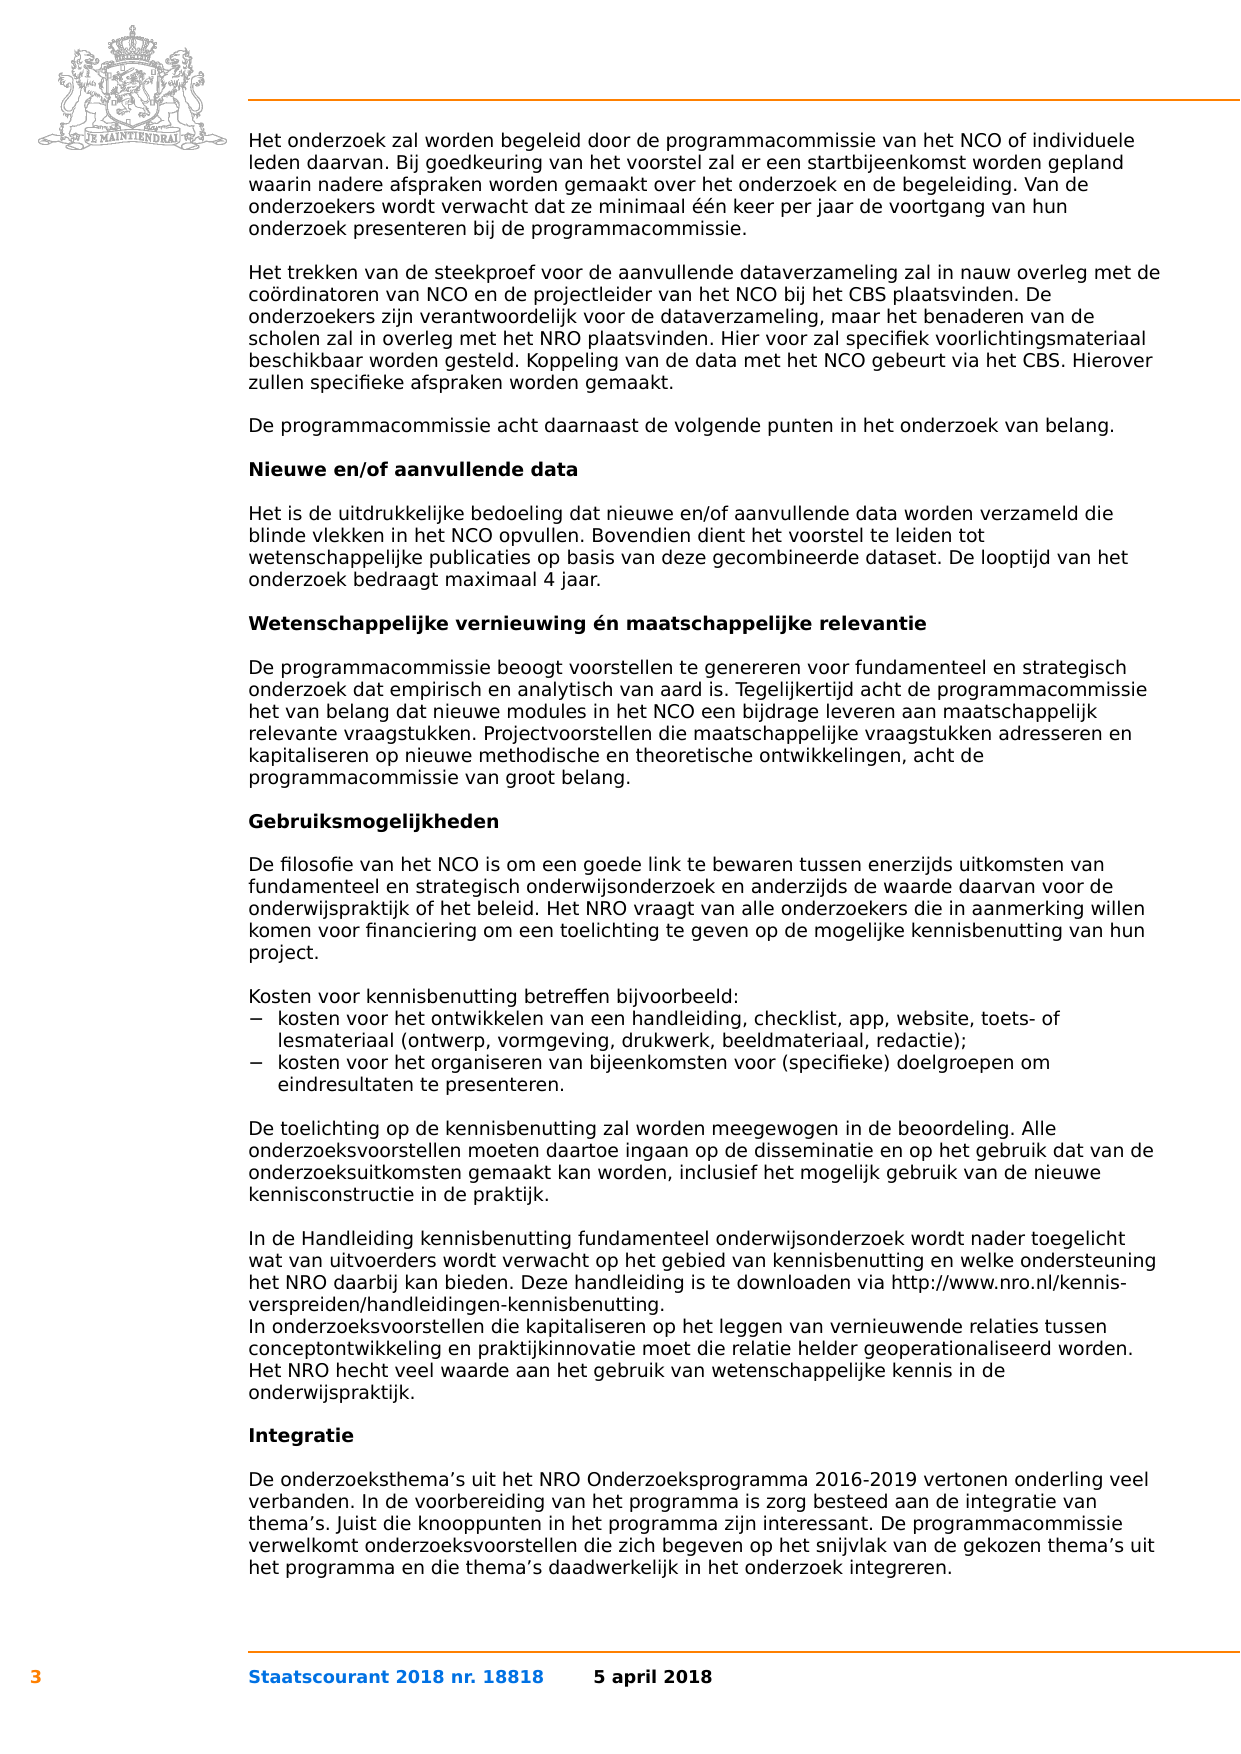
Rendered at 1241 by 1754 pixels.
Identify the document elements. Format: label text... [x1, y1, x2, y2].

text Het is de uitdrukkelijke bedoeling dat nieuwe en/of aanvullende data worden verzameld die blinde vlekken in het NCO opvullen. Bovendien dient het voorstel te leiden tot wetenschappelijke publicaties op basis van deze gecombineerde dataset. De looptijd van het onderzoek bedraagt maximaal 4 jaar. [248, 503, 1163, 591]
picture [38, 25, 227, 150]
text In de Handleiding kennisbenutting fundamenteel onderwijsonderzoek wordt nader toegelicht wat van uitvoerders wordt verwacht op het gebied van kennisbenutting en welke ondersteuning het NRO daarbij kan bieden. Deze handleiding is te downloaden via http://www.nro.nl/kennis-verspreiden/handleidingen-kennisbenutting. [248, 1228, 1163, 1316]
text De toelichting op de kennisbenutting zal worden meegewogen in de beoordeling. Alle onderzoeksvoorstellen moeten daartoe ingaan op de disseminatie en op het gebruik dat van de onderzoeksuitkomsten gemaakt kan worden, inclusief het mogelijk gebruik van de nieuwe kennisconstructie in de praktijk. [248, 1118, 1163, 1206]
text − kosten voor het organiseren van bijeenkomsten voor (specifieke) doelgroepen om eindresultaten te presenteren. [248, 1052, 1163, 1096]
subtitle Gebruiksmogelijkheden [248, 811, 1163, 832]
text In onderzoeksvoorstellen die kapitaliseren op het leggen van vernieuwende relaties tussen conceptontwikkeling en praktijkinnovatie moet die relatie helder geoperationaliseerd worden. Het NRO hecht veel waarde aan het gebruik van wetenschappelijke kennis in de onderwijspraktijk. [248, 1316, 1163, 1403]
text De programmacommissie beoogt voorstellen te genereren voor fundamenteel en strategisch onderzoek dat empirisch en analytisch van aard is. Tegelijkertijd acht de programmacommissie het van belang dat nieuwe modules in het NCO een bijdrage leveren aan maatschappelijk relevante vraagstukken. Projectvoorstellen die maatschappelijke vraagstukken adresseren en kapitaliseren op nieuwe methodische en theoretische ontwikkelingen, acht de programmacommissie van groot belang. [248, 657, 1163, 789]
subtitle Wetenschappelijke vernieuwing én maatschappelijke relevantie [248, 613, 1163, 635]
text De programmacommissie acht daarnaast de volgende punten in het onderzoek van belang. [248, 415, 1163, 437]
subtitle Integratie [248, 1425, 1163, 1447]
subtitle Nieuwe en/of aanvullende data [248, 459, 1163, 481]
text Kosten voor kennisbenutting betreffen bijvoorbeeld: [248, 986, 1163, 1008]
text De onderzoeksthema’s uit het NRO Onderzoeksprogramma 2016-2019 vertonen onderling veel verbanden. In de voorbereiding van het programma is zorg besteed aan de integratie van thema’s. Juist die knooppunten in het programma zijn interessant. De programmacommissie verwelkomt onderzoeksvoorstellen die zich begeven op het snijvlak van de gekozen thema’s uit het programma en die thema’s daadwerkelijk in het onderzoek integreren. [248, 1469, 1163, 1579]
text − kosten voor het ontwikkelen van een handleiding, checklist, app, website, toets- of lesmateriaal (ontwerp, vormgeving, drukwerk, beeldmateriaal, redactie); [248, 1008, 1163, 1052]
text Het trekken van de steekproef voor de aanvullende dataverzameling zal in nauw overleg met de coördinatoren van NCO en de projectleider van het NCO bij het CBS plaatsvinden. De onderzoekers zijn verantwoordelijk voor de dataverzameling, maar het benaderen van de scholen zal in overleg met het NRO plaatsvinden. Hier voor zal specifiek voorlichtingsmateriaal beschikbaar worden gesteld. Koppeling van de data met het NCO gebeurt via het CBS. Hierover zullen specifieke afspraken worden gemaakt. [248, 262, 1163, 393]
text Het onderzoek zal worden begeleid door de programmacommissie van het NCO of individuele leden daarvan. Bij goedkeuring van het voorstel zal er een startbijeenkomst worden gepland waarin nadere afspraken worden gemaakt over het onderzoek en de begeleiding. Van de onderzoekers wordt verwacht dat ze minimaal één keer per jaar de voortgang van hun onderzoek presenteren bij de programmacommissie. [248, 130, 1163, 240]
text De filosofie van het NCO is om een goede link te bewaren tussen enerzijds uitkomsten van fundamenteel en strategisch onderwijsonderzoek en anderzijds de waarde daarvan voor de onderwijspraktijk of het beleid. Het NRO vraagt van alle onderzoekers die in aanmerking willen komen voor financiering om een toelichting te geven op de mogelijke kennisbenutting van hun project. [248, 854, 1163, 964]
